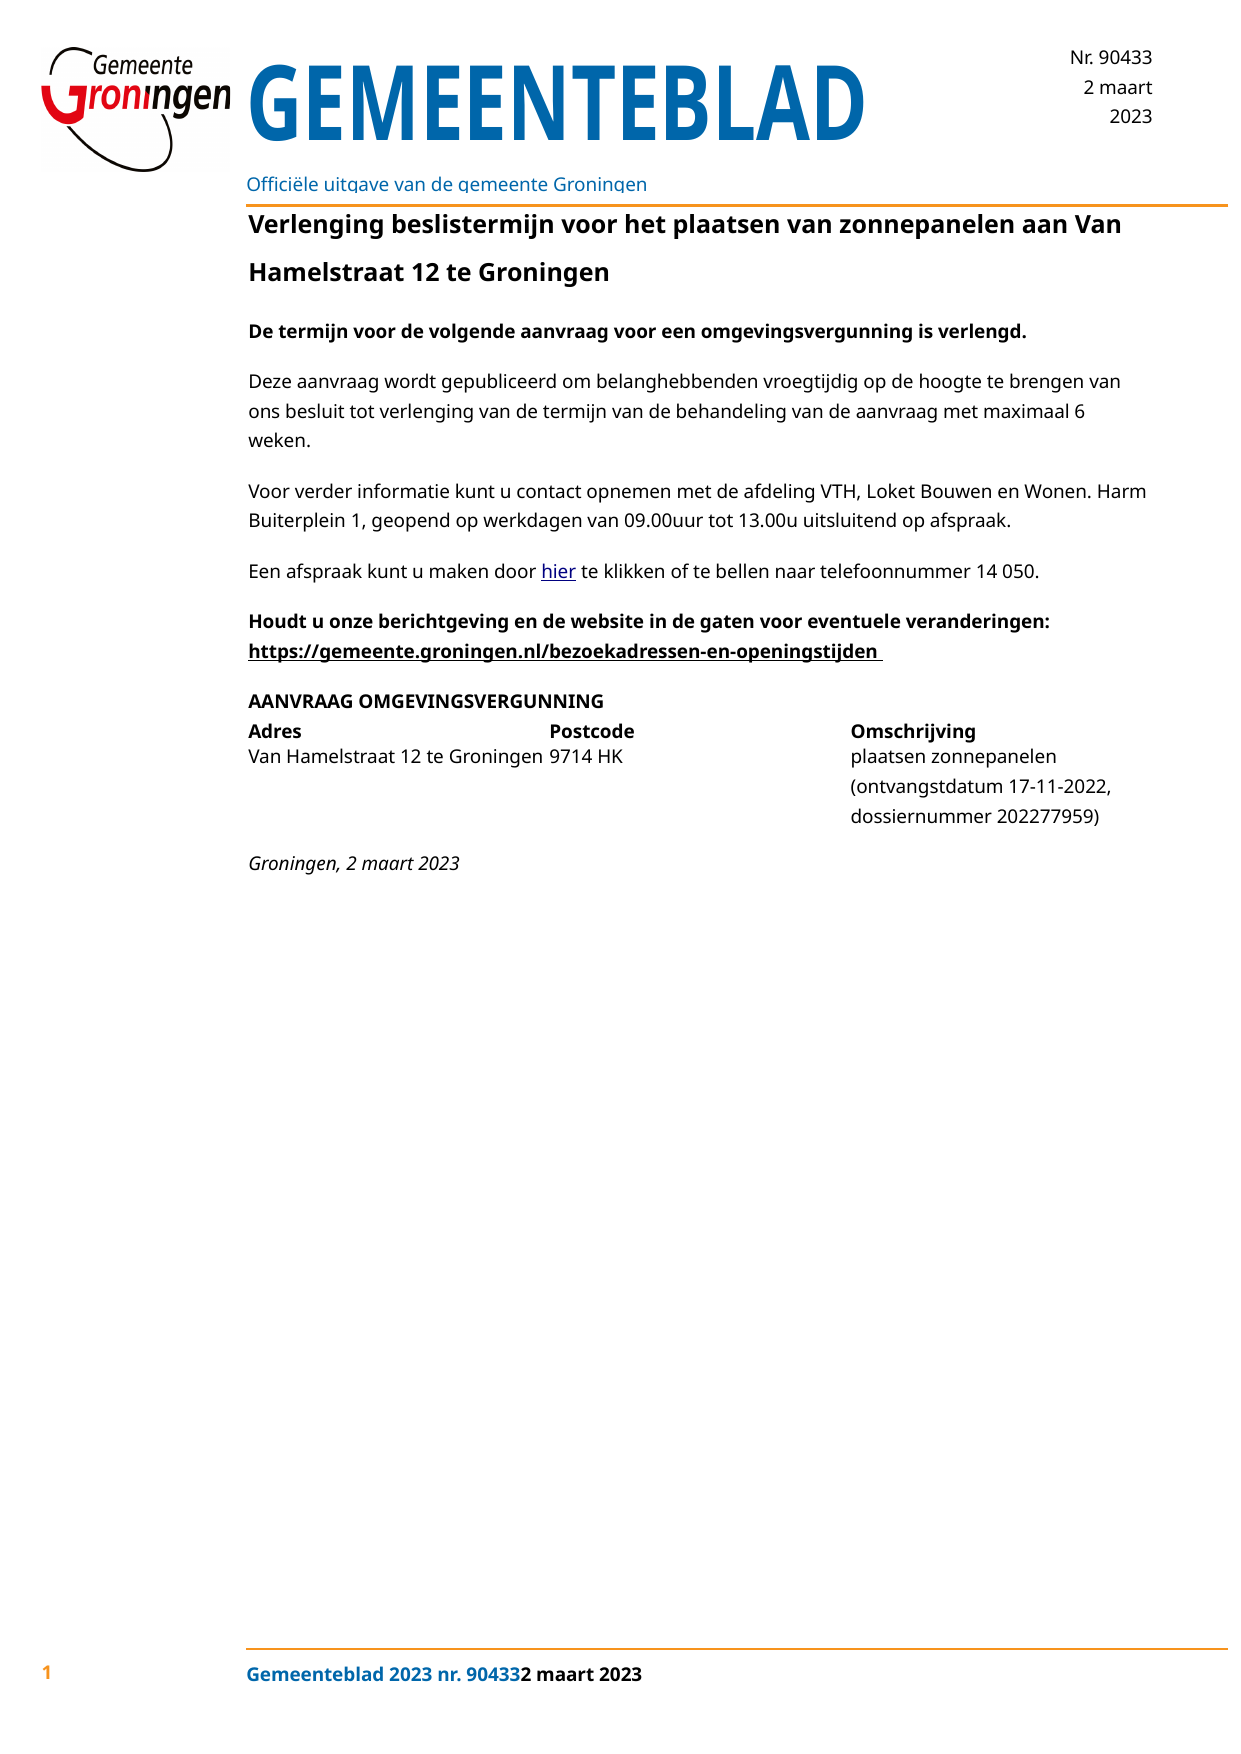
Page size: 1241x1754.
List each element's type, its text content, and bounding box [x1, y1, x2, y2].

text De termijn voor de volgende aanvraag voor een omgevingsvergunning is verlengd. [248, 318, 1152, 344]
text Deze aanvraag wordt gepubliceerd om belanghebbenden vroegtijdig op de hoogte te brengen van ons besluit tot verlenging van de termijn van de behandeling van de aanvraag met maximaal 6 weken. [248, 368, 1152, 453]
table_header Omschrijving [850, 718, 1152, 744]
text Verlenging beslistermijn voor het plaatsen van zonnepanelen aan Van Hamelstraat 12 te Groningen [248, 207, 1152, 288]
picture [41, 47, 231, 172]
table_cell 9714 HK [549, 744, 850, 829]
text Een afspraak kunt u maken door hier te klikken of te bellen naar telefoonnummer 14 050. [248, 558, 1152, 584]
text Groningen, 2 maart 2023 [248, 850, 1152, 876]
text Houdt u onze berichtgeving en de website in de gaten voor eventuele veranderingen: https://gemeente.groningen.nl/bezoekadressen-en-openingstijden [248, 608, 1152, 664]
table_header Adres [248, 718, 549, 744]
table_header Postcode [549, 718, 850, 744]
table_cell plaatsen zonnepanelen (ontvangstdatum 17-11-2022, dossiernummer 202277959) [850, 744, 1152, 829]
table_cell Van Hamelstraat 12 te Groningen [248, 744, 549, 829]
text AANVRAAG OMGEVINGSVERGUNNING [248, 688, 1152, 714]
text Voor verder informatie kunt u contact opnemen met de afdeling VTH, Loket Bouwen en Wonen. Harm Buiterplein 1, geopend op werkdagen van 09.00uur tot 13.00u uitsluitend op afspraak. [248, 478, 1152, 533]
